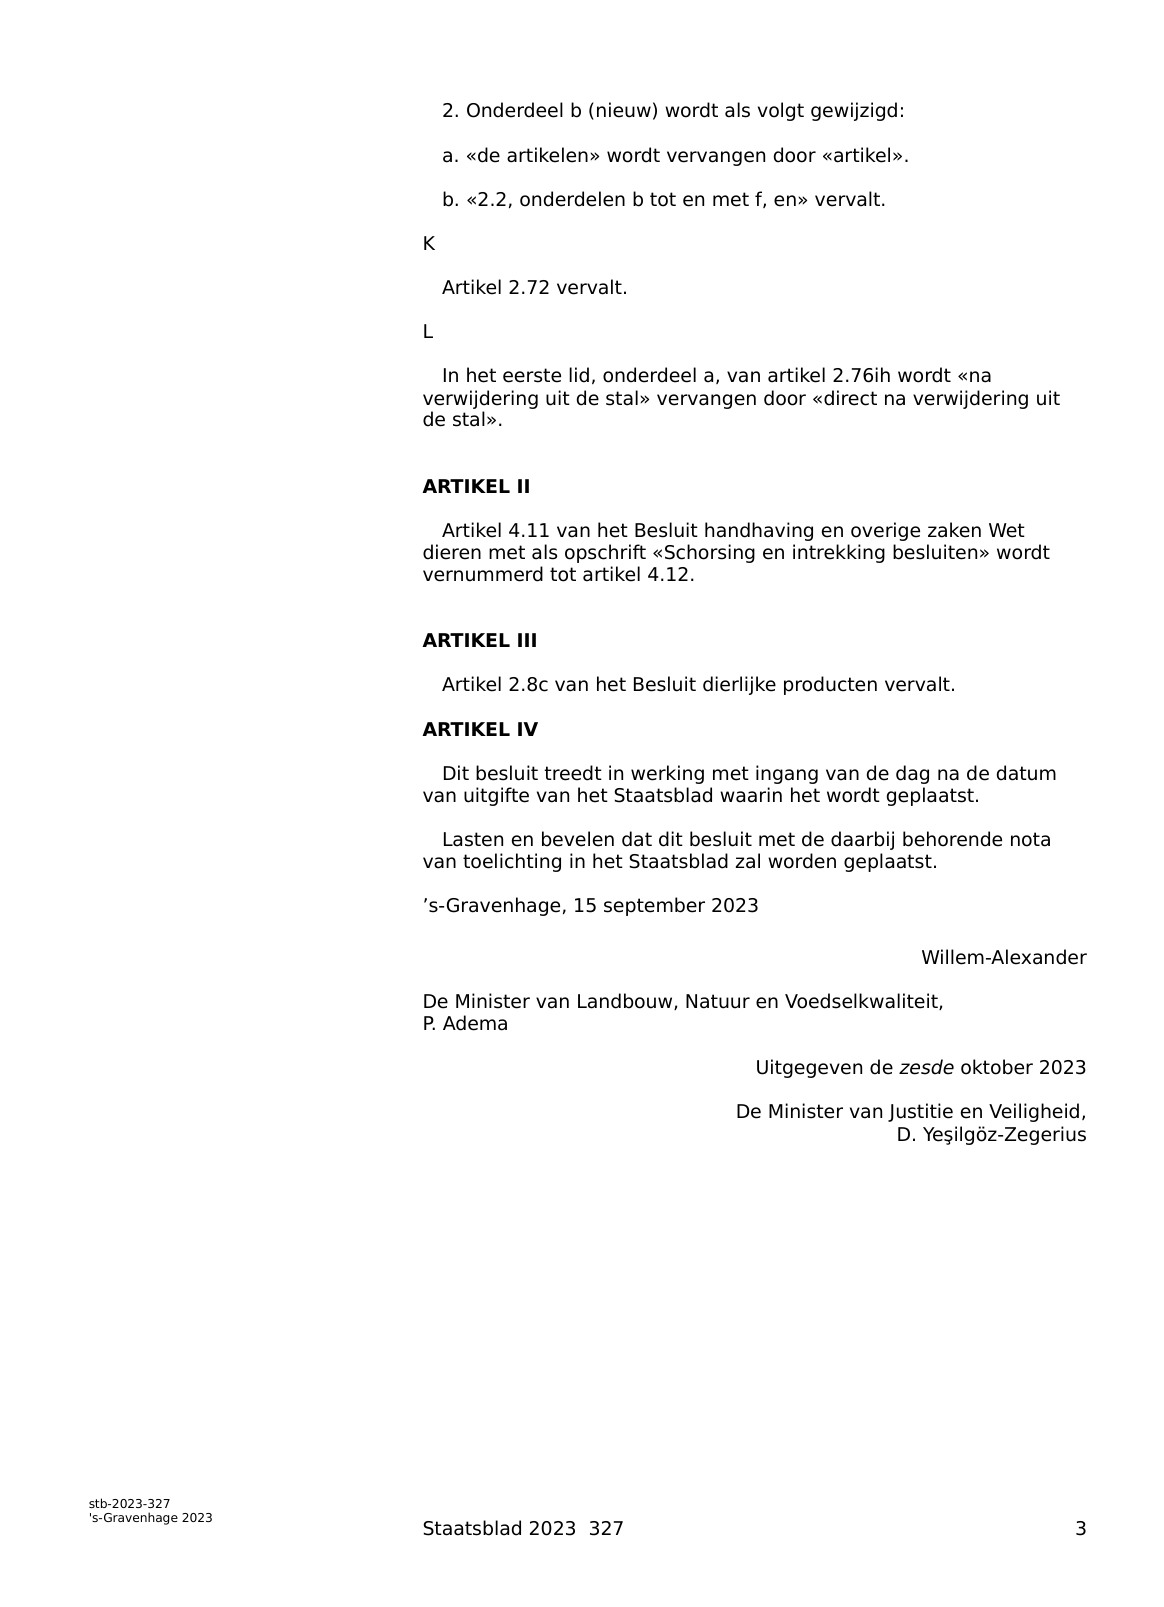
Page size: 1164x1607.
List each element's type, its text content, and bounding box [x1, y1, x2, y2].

text a. «de artikelen» wordt vervangen door «artikel». [422, 144, 1087, 167]
text Willem-Alexander [422, 947, 1087, 969]
text Artikel 4.11 van het Besluit handhaving en overige zaken Wet dieren met als opschrift «Schorsing en intrekking besluiten» wordt vernummerd tot artikel 4.12. [422, 520, 1087, 586]
text stb-2023-327 [88, 1497, 323, 1511]
text 's-Gravenhage 2023 [88, 1511, 323, 1525]
text K [422, 233, 1087, 255]
subtitle ARTIKEL II [422, 476, 1087, 498]
text Uitgegeven de zesde oktober 2023 [422, 1057, 1087, 1079]
text Artikel 2.8c van het Besluit dierlijke producten vervalt. [422, 674, 1087, 696]
text b. «2.2, onderdelen b tot en met f, en» vervalt. [422, 189, 1087, 211]
text 2. Onderdeel b (nieuw) wordt als volgt gewijzigd: [422, 100, 1087, 122]
subtitle ARTIKEL III [422, 630, 1087, 652]
text ’s-Gravenhage, 15 september 2023 [422, 895, 1087, 917]
text De Minister van Landbouw, Natuur en Voedselkwaliteit, P. Adema [422, 991, 1087, 1035]
text De Minister van Justitie en Veiligheid, D. Yeşilgöz-Zegerius [422, 1101, 1087, 1145]
text Artikel 2.72 vervalt. [422, 277, 1087, 299]
subtitle ARTIKEL IV [422, 718, 1087, 741]
text In het eerste lid, onderdeel a, van artikel 2.76ih wordt «na verwijdering uit de stal» vervangen door «direct na verwijdering uit de stal». [422, 365, 1087, 431]
text L [422, 321, 1087, 343]
text Dit besluit treedt in werking met ingang van de dag na de datum van uitgifte van het Staatsblad waarin het wordt geplaatst. [422, 763, 1087, 807]
text Lasten en bevelen dat dit besluit met de daarbij behorende nota van toelichting in het Staatsblad zal worden geplaatst. [422, 829, 1087, 873]
